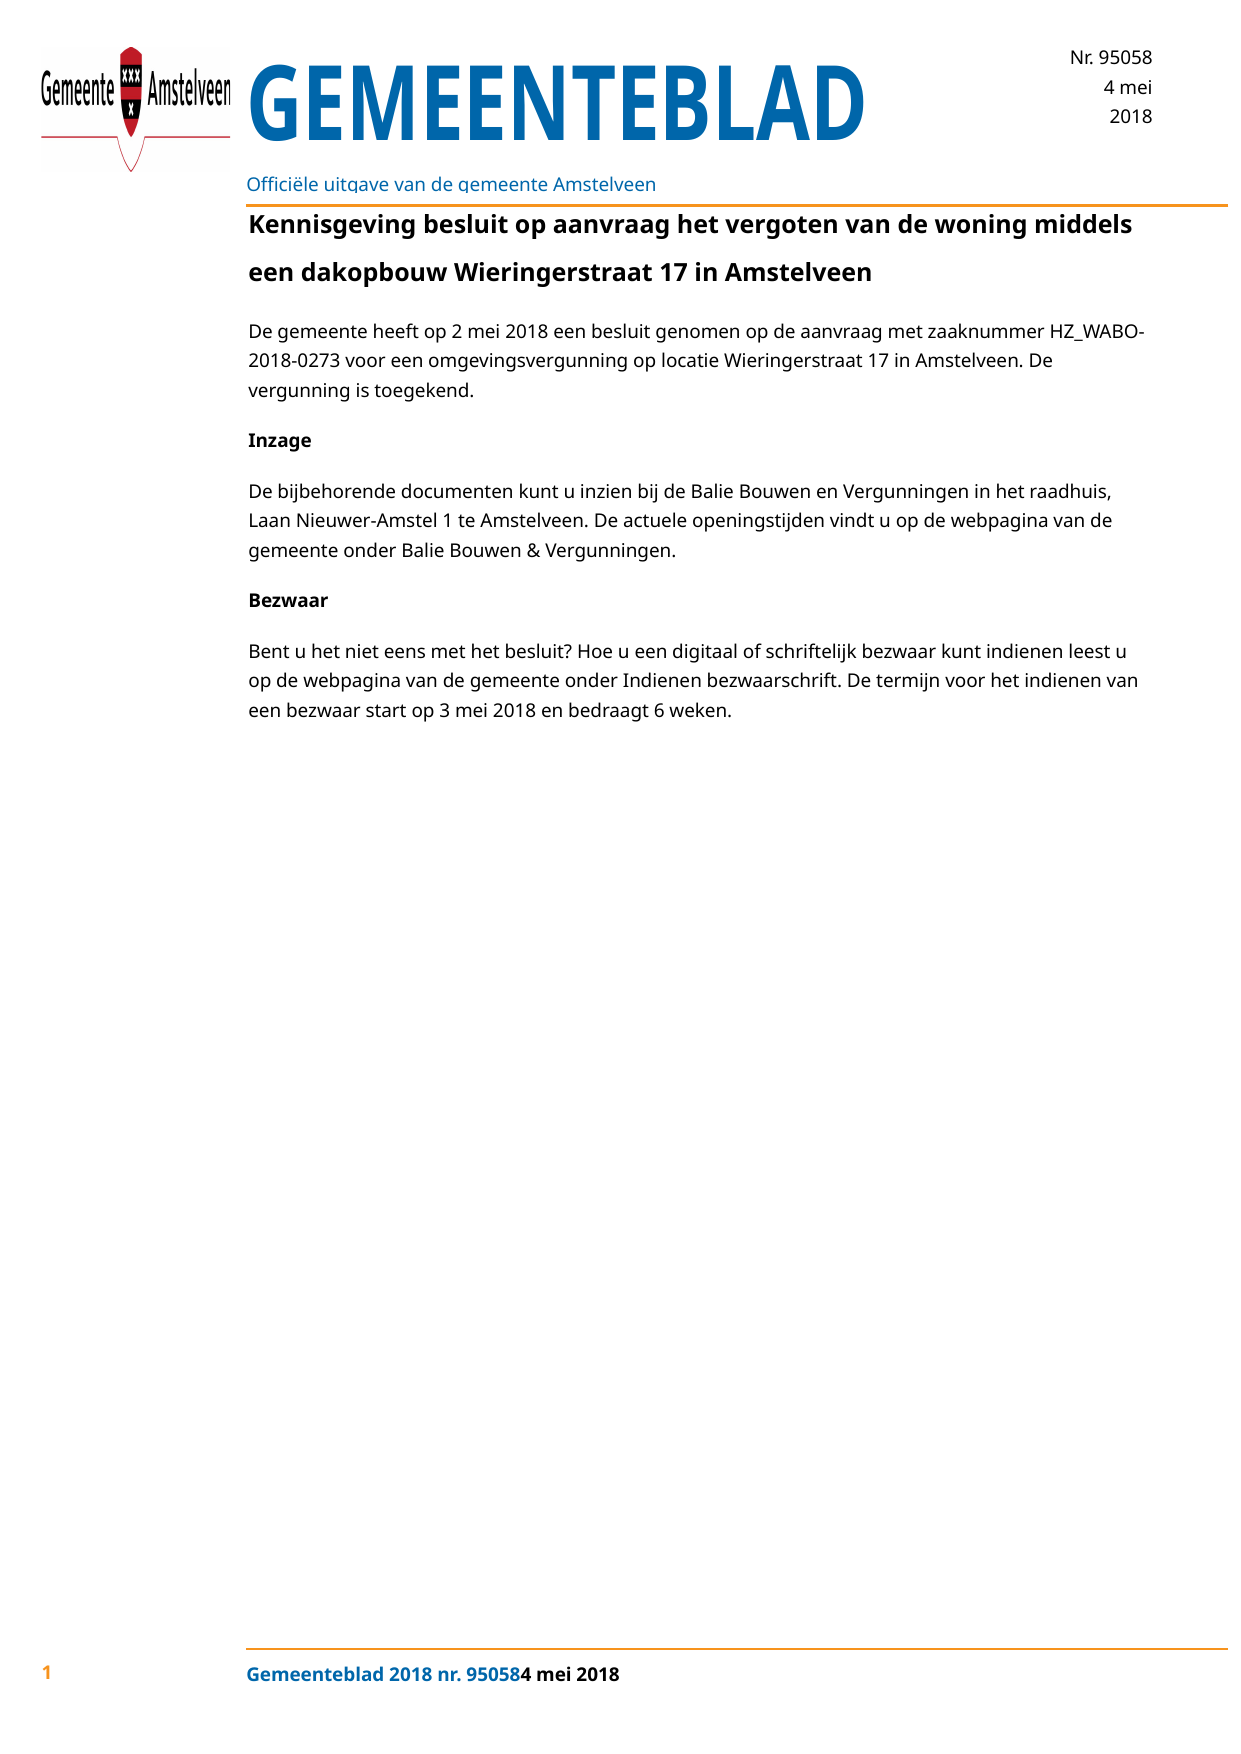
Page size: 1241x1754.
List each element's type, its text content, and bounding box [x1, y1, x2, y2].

text Kennisgeving besluit op aanvraag het vergoten van de woning middels een dakopbouw Wieringerstraat 17 in Amstelveen [248, 207, 1152, 288]
text Bent u het niet eens met het besluit? Hoe u een digitaal of schriftelijk bezwaar kunt indienen leest u op de webpagina van de gemeente onder Indienen bezwaarschrift. De termijn voor het indienen van een bezwaar start op 3 mei 2018 en bedraagt 6 weken. [248, 638, 1152, 723]
text De gemeente heeft op 2 mei 2018 een besluit genomen op de aanvraag met zaaknummer HZ_WABO-2018-0273 voor een omgevingsvergunning op locatie Wieringerstraat 17 in Amstelveen. De vergunning is toegekend. [248, 318, 1152, 403]
text Bezwaar [248, 587, 1152, 613]
picture [41, 47, 231, 172]
text De bijbehorende documenten kunt u inzien bij de Balie Bouwen en Vergunningen in het raadhuis, Laan Nieuwer-Amstel 1 te Amstelveen. De actuele openingstijden vindt u op de webpagina van de gemeente onder Balie Bouwen & Vergunningen. [248, 478, 1152, 563]
text Inzage [248, 427, 1152, 453]
